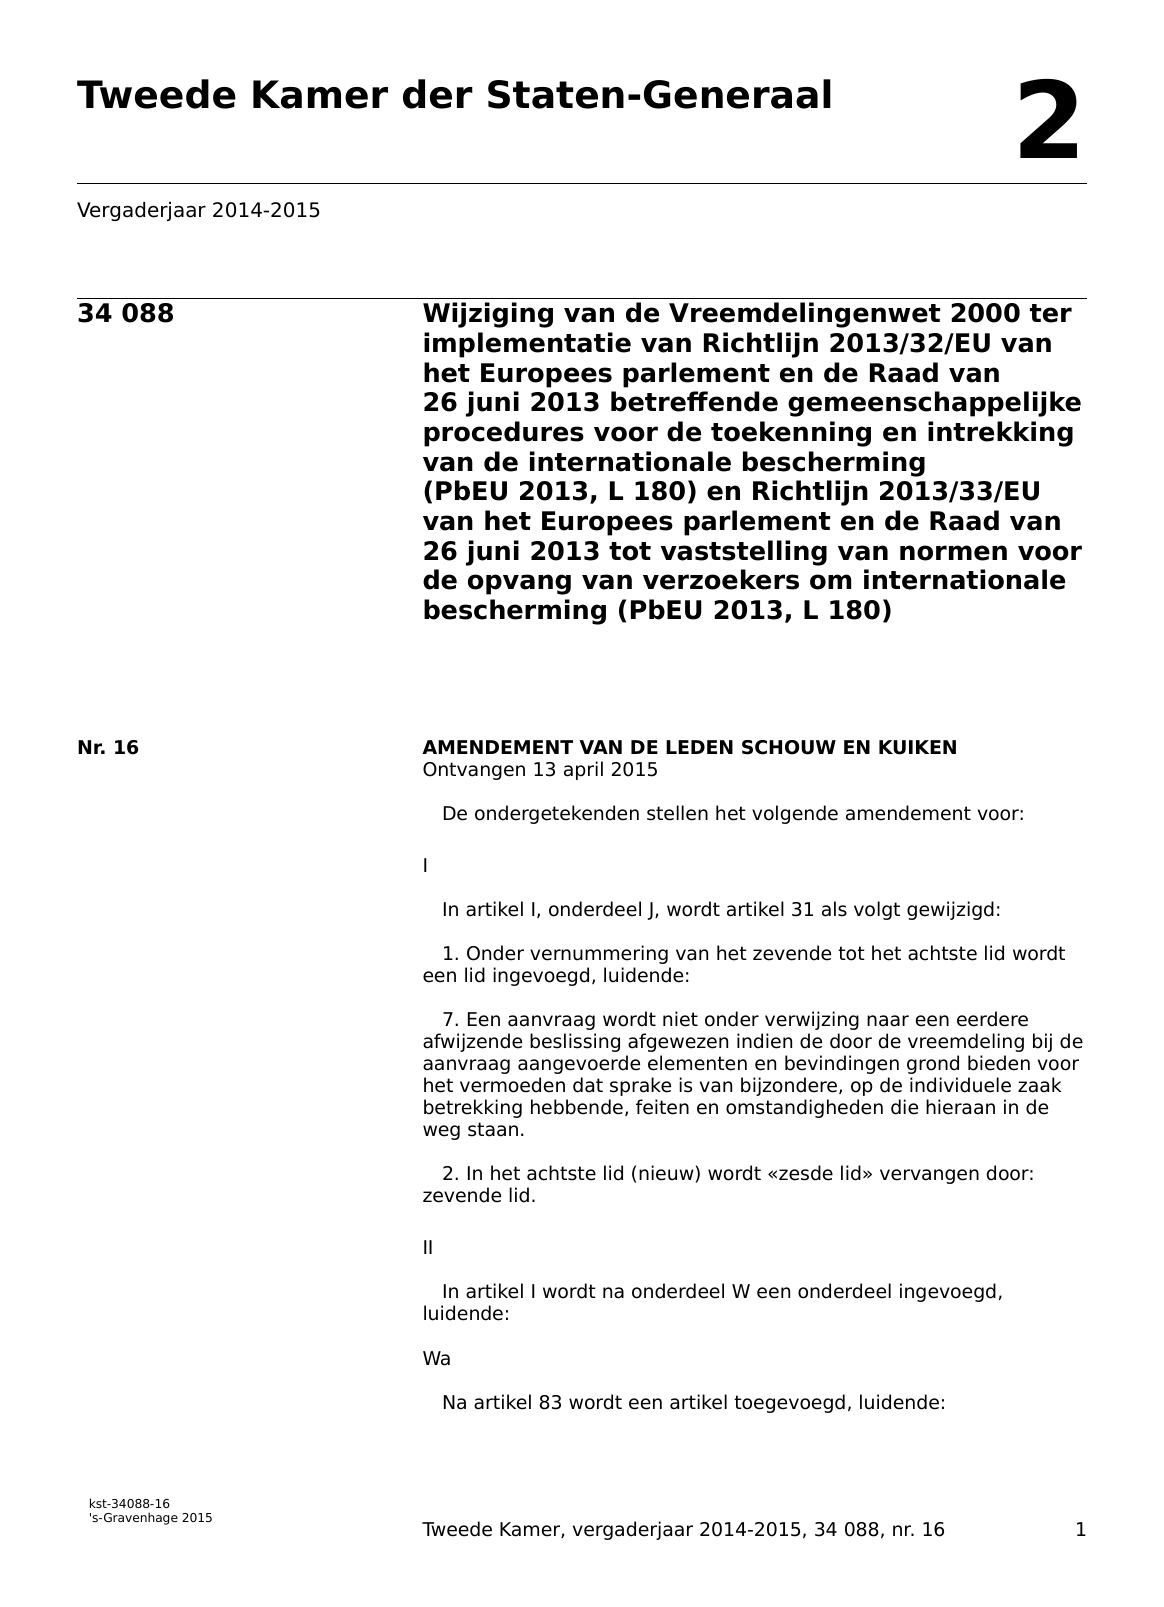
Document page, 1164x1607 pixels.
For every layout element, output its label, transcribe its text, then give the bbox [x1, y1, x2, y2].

text In artikel I, onderdeel J, wordt artikel 31 als volgt gewijzigd: [422, 899, 1087, 921]
text 2. In het achtste lid (nieuw) wordt «zesde lid» vervangen door: zevende lid. [422, 1163, 1087, 1207]
table_header Tweede Kamer der Staten-Generaal [77, 59, 886, 183]
subtitle 34 088 Wijziging van de Vreemdelingenwet 2000 ter implementatie van Richtlijn 2013/32/EU van het Europees parlement en de Raad van 26 juni 2013 betreffende gemeenschappelijke procedures voor de toekenning en intrekking van de internationale bescherming (PbEU 2013, L 180) en Richtlijn 2013/33/EU van het Europees parlement en de Raad van 26 juni 2013 tot vaststelling van normen voor de opvang van verzoekers om internationale bescherming (PbEU 2013, L 180) [77, 299, 1087, 626]
text kst-34088-16 [88, 1497, 323, 1511]
text Ontvangen 13 april 2015 [422, 758, 1087, 781]
text 's-Gravenhage 2015 [88, 1511, 323, 1525]
text Na artikel 83 wordt een artikel toegevoegd, luidende: [422, 1392, 1087, 1414]
text 7. Een aanvraag wordt niet onder verwijzing naar een eerdere afwijzende beslissing afgewezen indien de door de vreemdeling bij de aanvraag aangevoerde elementen en bevindingen grond bieden voor het vermoeden dat sprake is van bijzondere, op de individuele zaak betrekking hebbende, feiten en omstandigheden die hieraan in de weg staan. [422, 1009, 1087, 1141]
text In artikel I wordt na onderdeel W een onderdeel ingevoegd, luidende: [422, 1281, 1087, 1325]
text 1. Onder vernummering van het zevende tot het achtste lid wordt een lid ingevoegd, luidende: [422, 943, 1087, 987]
text De ondergetekenden stellen het volgende amendement voor: [422, 803, 1087, 825]
subtitle I [422, 855, 1087, 877]
text Wa [422, 1347, 1087, 1369]
subtitle II [422, 1237, 1087, 1259]
table_cell Vergaderjaar 2014-2015 [77, 184, 1087, 298]
subtitle Nr. 16 AMENDEMENT VAN DE LEDEN SCHOUW EN KUIKEN [77, 737, 1087, 758]
table_header 2 [886, 59, 1087, 183]
